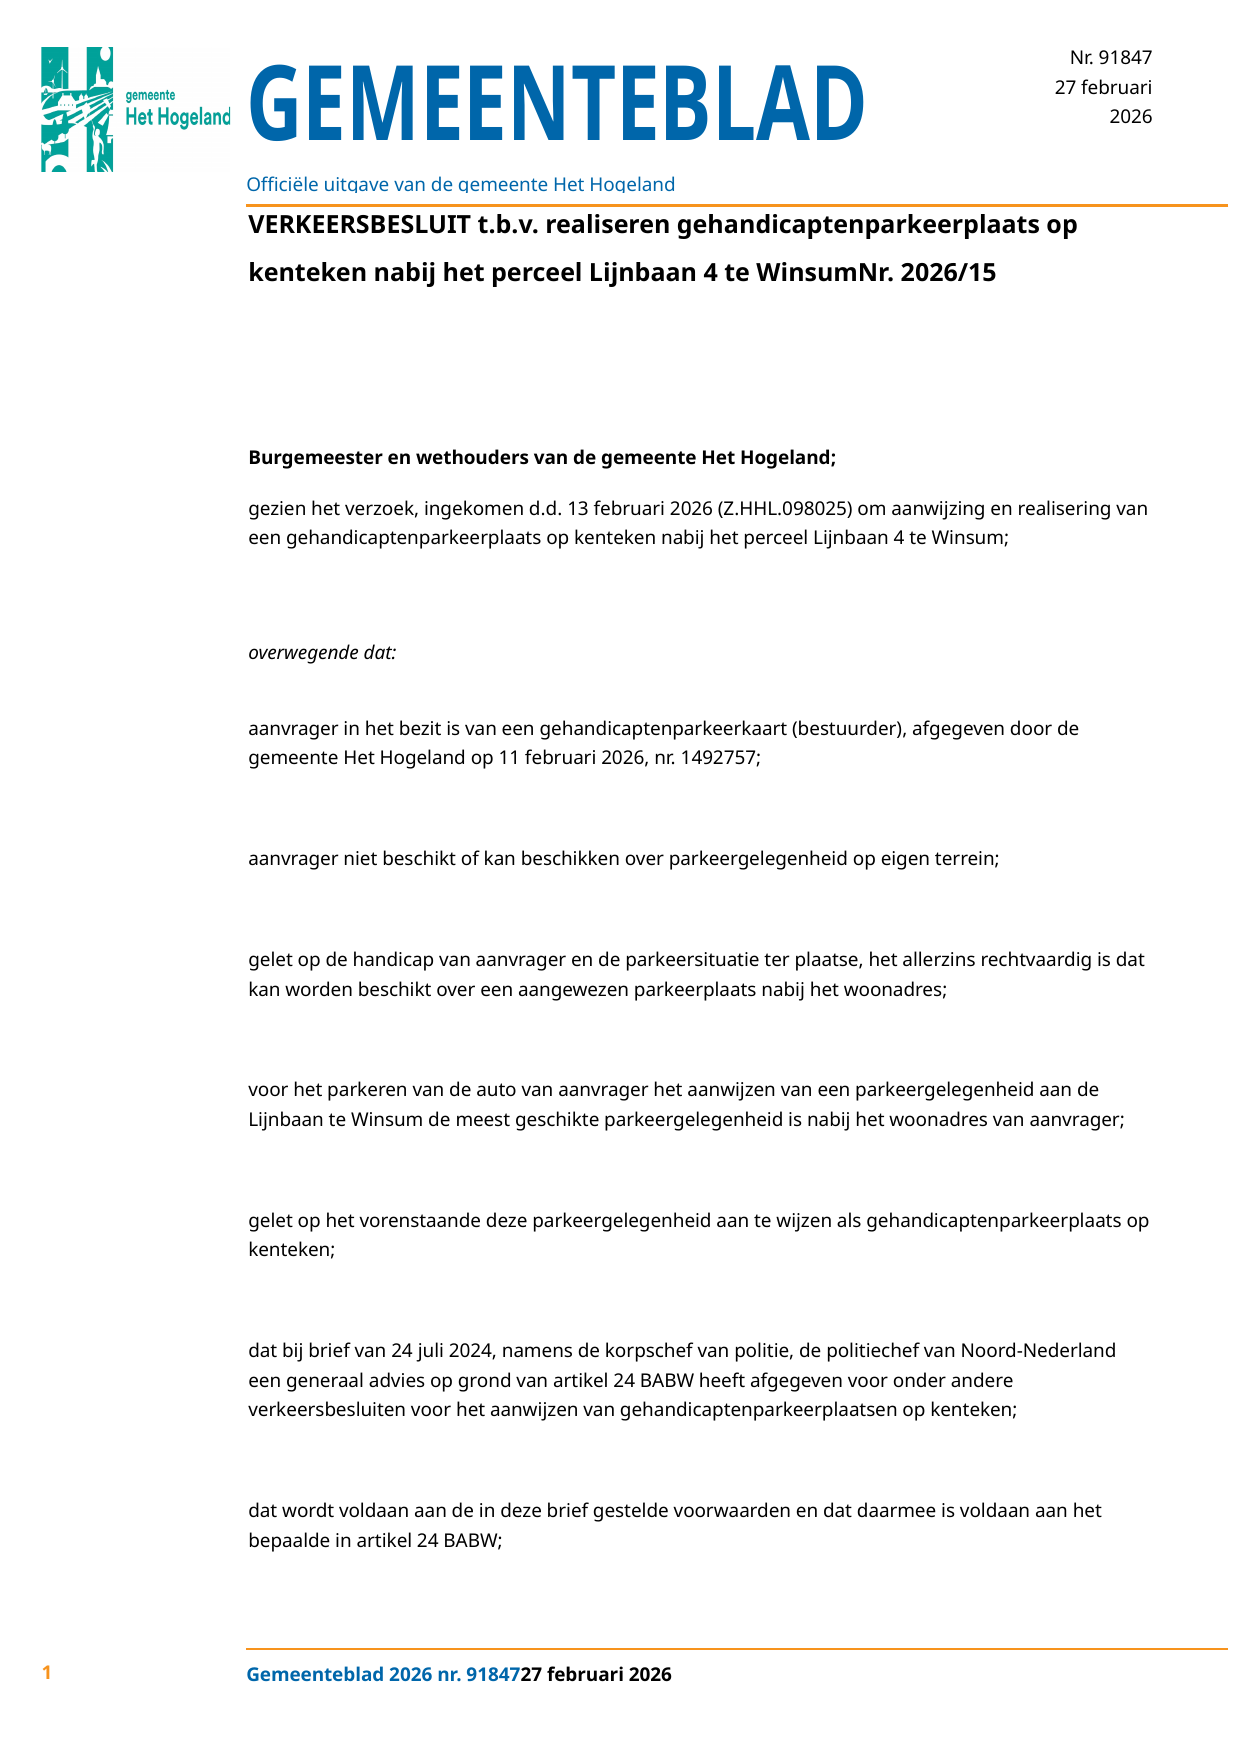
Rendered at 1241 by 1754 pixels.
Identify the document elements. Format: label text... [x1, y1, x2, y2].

text dat bij brief van 24 juli 2024, namens de korpschef van politie, de politiechef van Noord-Nederland een generaal advies op grond van artikel 24 BABW heeft afgegeven voor onder andere verkeersbesluiten voor het aanwijzen van gehandicaptenparkeerplaatsen op kenteken; [248, 1337, 1152, 1422]
text gelet op het vorenstaande deze parkeergelegenheid aan te wijzen als gehandicaptenparkeerplaats op kenteken; [248, 1207, 1152, 1262]
text dat wordt voldaan aan de in deze brief gestelde voorwaarden en dat daarmee is voldaan aan het bepaalde in artikel 24 BABW; [248, 1497, 1152, 1553]
text overwegende dat: [248, 639, 1152, 664]
text aanvrager in het bezit is van een gehandicaptenparkeerkaart (bestuurder), afgegeven door de gemeente Het Hogeland op 11 februari 2026, nr. 1492757; [248, 715, 1152, 770]
text voor het parkeren van de auto van aanvrager het aanwijzen van een parkeergelegenheid aan de Lijnbaan te Winsum de meest geschikte parkeergelegenheid is nabij het woonadres van aanvrager; [248, 1077, 1152, 1132]
text gelet op de handicap van aanvrager en de parkeersituatie ter plaatse, het allerzins rechtvaardig is dat kan worden beschikt over een aangewezen parkeerplaats nabij het woonadres; [248, 946, 1152, 1002]
text Burgemeester en wethouders van de gemeente Het Hogeland; [248, 444, 1152, 470]
text aanvrager niet beschikt of kan beschikken over parkeergelegenheid op eigen terrein; [248, 845, 1152, 871]
picture [41, 47, 231, 172]
text VERKEERSBESLUIT t.b.v. realiseren gehandicaptenparkeerplaats op kenteken nabij het perceel Lijnbaan 4 te WinsumNr. 2026/15 [248, 207, 1152, 288]
text gezien het verzoek, ingekomen d.d. 13 februari 2026 (Z.HHL.098025) om aanwijzing en realisering van een gehandicaptenparkeerplaats op kenteken nabij het perceel Lijnbaan 4 te Winsum; [248, 495, 1152, 550]
